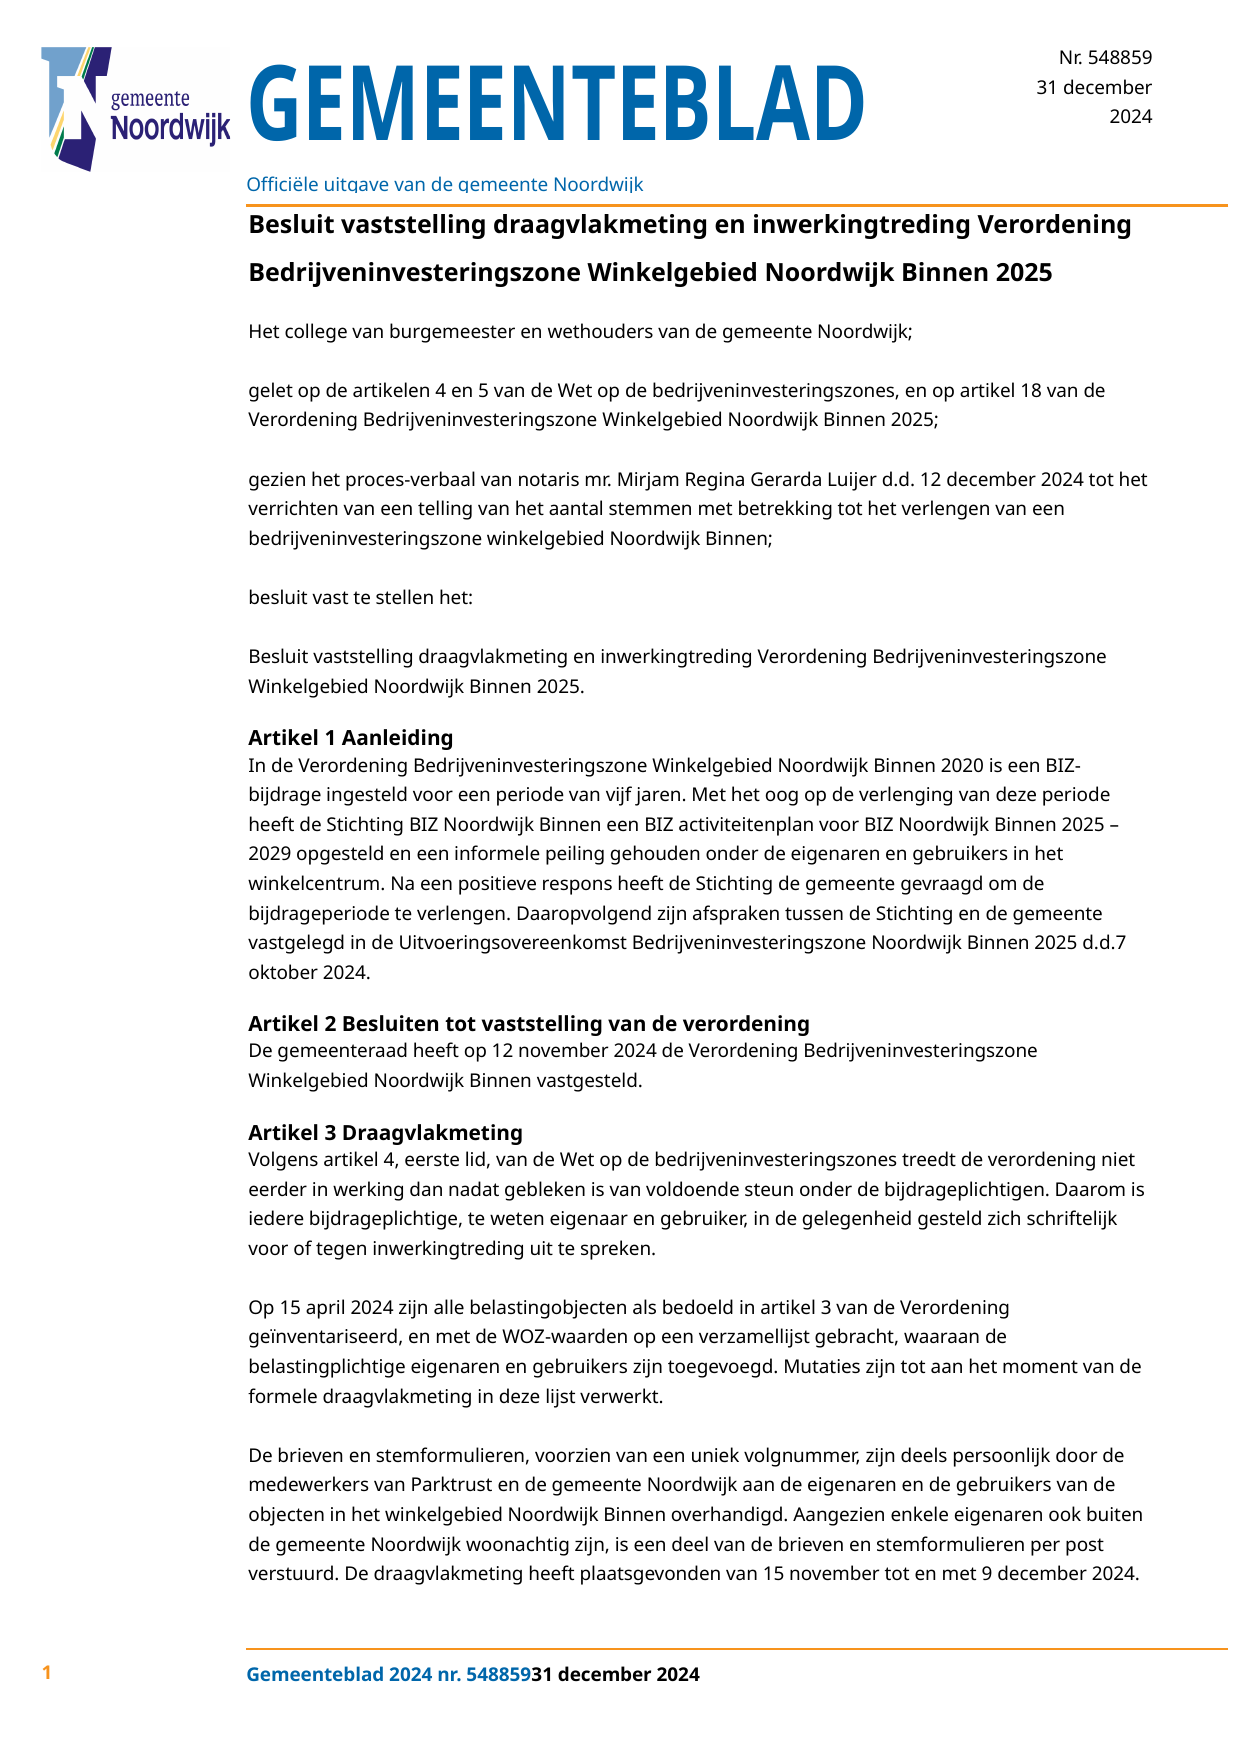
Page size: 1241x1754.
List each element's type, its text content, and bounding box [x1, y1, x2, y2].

text Artikel 3 Draagvlakmeting [248, 1118, 1152, 1146]
text Artikel 1 Aanleiding [248, 723, 1152, 752]
text Op 15 april 2024 zijn alle belastingobjecten als bedoeld in artikel 3 van de Verordening geïnventariseerd, en met de WOZ-waarden op een verzamellijst gebracht, waaraan de belastingplichtige eigenaren en gebruikers zijn toegevoegd. Mutaties zijn tot aan het moment van de formele draagvlakmeting in deze lijst verwerkt. [248, 1294, 1152, 1408]
picture [41, 47, 231, 172]
text gezien het proces-verbaal van notaris mr. Mirjam Regina Gerarda Luijer d.d. 12 december 2024 tot het verrichten van een telling van het aantal stemmen met betrekking tot het verlengen van een bedrijveninvesteringszone winkelgebied Noordwijk Binnen; [248, 466, 1152, 551]
text De gemeenteraad heeft op 12 november 2024 de Verordening Bedrijveninvesteringszone Winkelgebied Noordwijk Binnen vastgesteld. [248, 1038, 1152, 1093]
text De brieven en stemformulieren, voorzien van een uniek volgnummer, zijn deels persoonlijk door de medewerkers van Parktrust en de gemeente Noordwijk aan de eigenaren en de gebruikers van de objecten in het winkelgebied Noordwijk Binnen overhandigd. Aangezien enkele eigenaren ook buiten de gemeente Noordwijk woonachtig zijn, is een deel van de brieven en stemformulieren per post verstuurd. De draagvlakmeting heeft plaatsgevonden van 15 november tot en met 9 december 2024. [248, 1442, 1152, 1586]
text gelet op de artikelen 4 en 5 van de Wet op de bedrijveninvesteringszones, en op artikel 18 van de Verordening Bedrijveninvesteringszone Winkelgebied Noordwijk Binnen 2025; [248, 377, 1152, 432]
text Het college van burgemeester en wethouders van de gemeente Noordwijk; [248, 318, 1152, 344]
text In de Verordening Bedrijveninvesteringszone Winkelgebied Noordwijk Binnen 2020 is een BIZ-bijdrage ingesteld voor een periode van vijf jaren. Met het oog op de verlenging van deze periode heeft de Stichting BIZ Noordwijk Binnen een BIZ activiteitenplan voor BIZ Noordwijk Binnen 2025 – 2029 opgesteld en een informele peiling gehouden onder de eigenaren en gebruikers in het winkelcentrum. Na een positieve respons heeft de Stichting de gemeente gevraagd om de bijdrageperiode te verlengen. Daaropvolgend zijn afspraken tussen de Stichting en de gemeente vastgelegd in de Uitvoeringsovereenkomst Bedrijveninvesteringszone Noordwijk Binnen 2025 d.d.7 oktober 2024. [248, 752, 1152, 984]
text besluit vast te stellen het: [248, 584, 1152, 610]
text Besluit vaststelling draagvlakmeting en inwerkingtreding Verordening Bedrijveninvesteringszone Winkelgebied Noordwijk Binnen 2025 [248, 207, 1152, 288]
text Volgens artikel 4, eerste lid, van de Wet op de bedrijveninvesteringszones treedt de verordening niet eerder in werking dan nadat gebleken is van voldoende steun onder de bijdrageplichtigen. Daarom is iedere bijdrageplichtige, te weten eigenaar en gebruiker, in de gelegenheid gesteld zich schriftelijk voor of tegen inwerkingtreding uit te spreken. [248, 1146, 1152, 1261]
text Besluit vaststelling draagvlakmeting en inwerkingtreding Verordening Bedrijveninvesteringszone Winkelgebied Noordwijk Binnen 2025. [248, 643, 1152, 699]
text Artikel 2 Besluiten tot vaststelling van de verordening [248, 1009, 1152, 1038]
